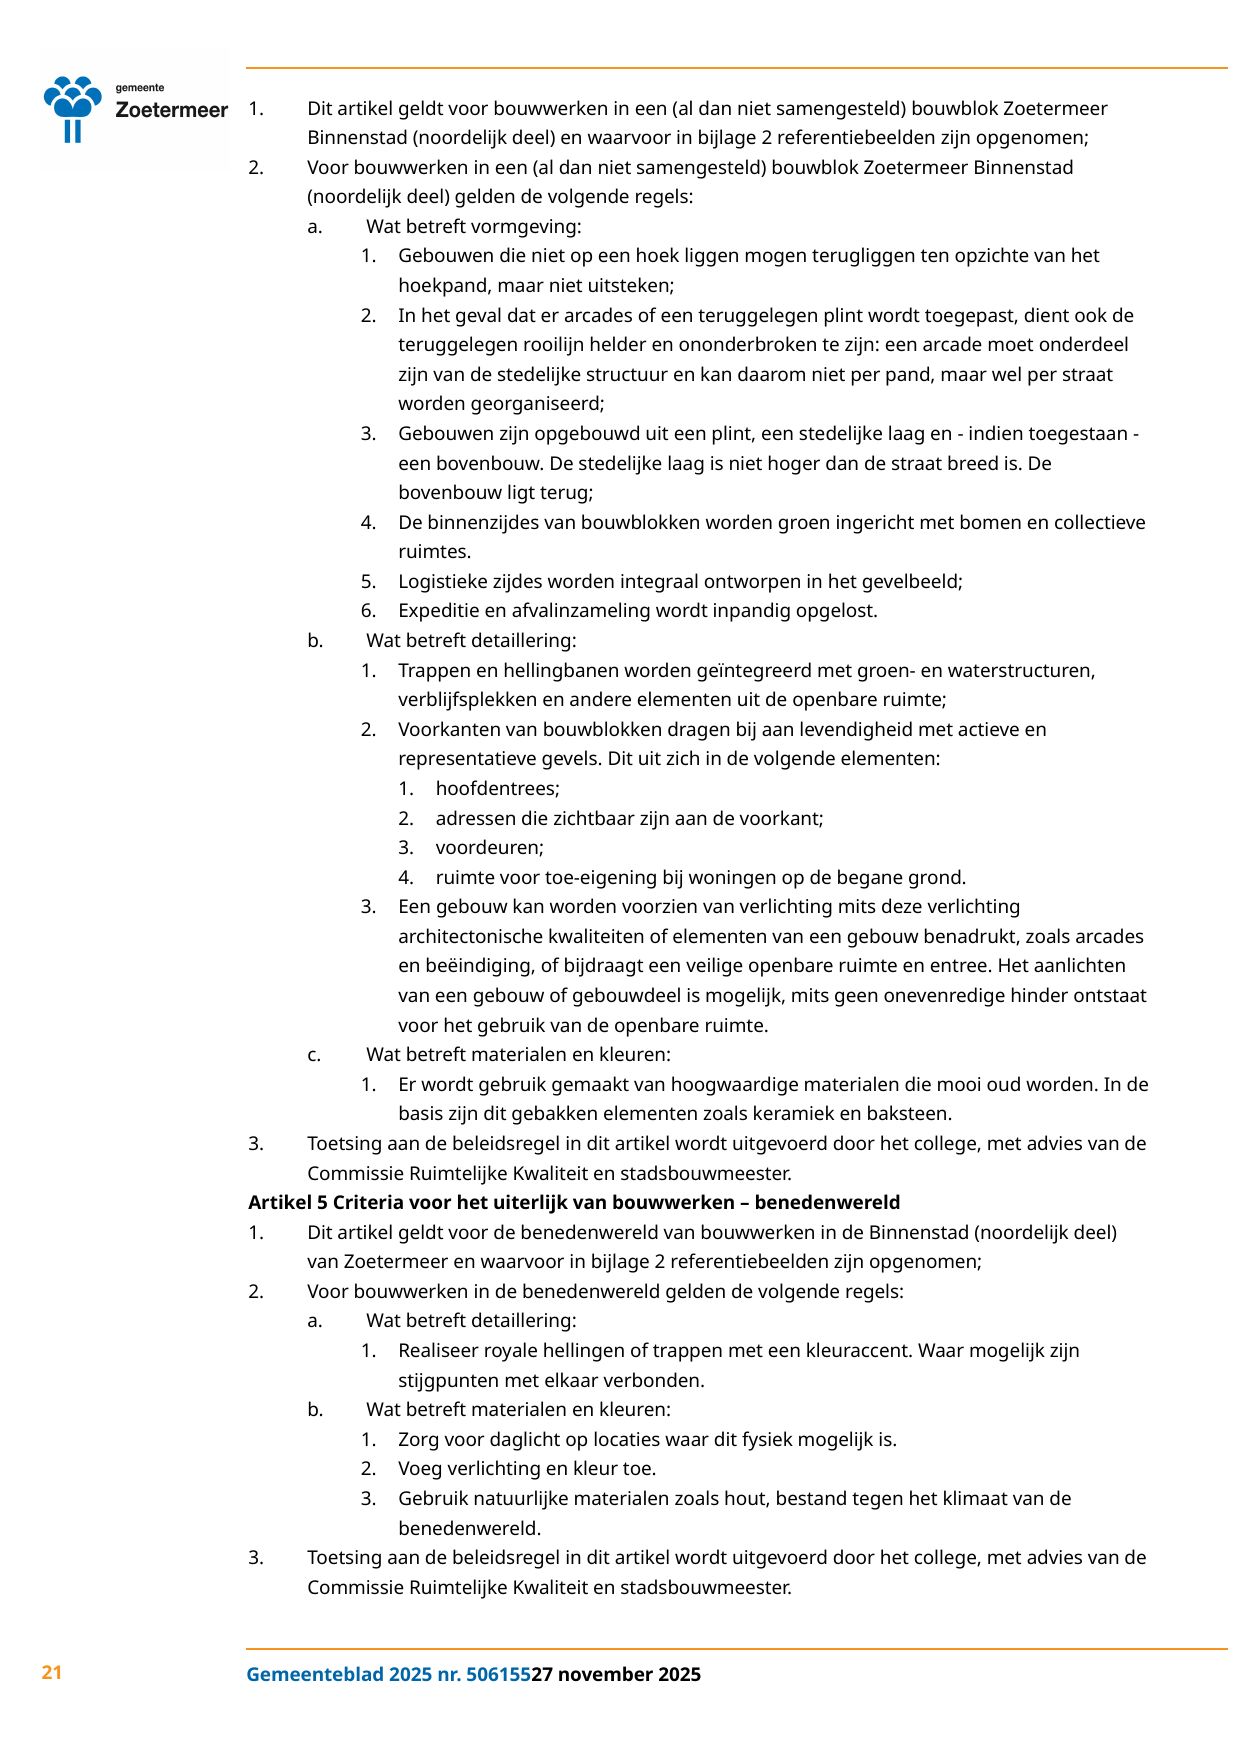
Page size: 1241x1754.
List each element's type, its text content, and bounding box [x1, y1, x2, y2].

list adressen die zichtbaar zijn aan de voorkant; [398, 805, 1152, 831]
list Voor bouwwerken in een (al dan niet samengesteld) bouwblok Zoetermeer Binnenstad (noordelijk deel) gelden de volgende regels: [248, 154, 1152, 209]
list Wat betreft detaillering: [307, 627, 1152, 653]
text Artikel 5 Criteria voor het uiterlijk van bouwwerken – benedenwereld [248, 1189, 1152, 1215]
list Wat betreft vormgeving: [307, 213, 1152, 239]
list Wat betreft detaillering: [307, 1308, 1152, 1333]
list Realiseer royale hellingen of trappen met een kleuraccent. Waar mogelijk zijn stijgpunten met elkaar verbonden. [361, 1337, 1152, 1393]
list Gebouwen die niet op een hoek liggen mogen terugliggen ten opzichte van het hoekpand, maar niet uitsteken; [361, 243, 1152, 298]
list Expeditie en afvalinzameling wordt inpandig opgelost. [361, 598, 1152, 623]
list Wat betreft materialen en kleuren: [307, 1041, 1152, 1067]
list Toetsing aan de beleidsregel in dit artikel wordt uitgevoerd door het college, met advies van de Commissie Ruimtelijke Kwaliteit en stadsbouwmeester. [248, 1544, 1152, 1600]
list Wat betreft materialen en kleuren: [307, 1396, 1152, 1422]
list In het geval dat er arcades of een teruggelegen plint wordt toegepast, dient ook de teruggelegen rooilijn helder en ononderbroken te zijn: een arcade moet onderdeel zijn van de stedelijke structuur en kan daarom niet per pand, maar wel per straat worden georganiseerd; [361, 302, 1152, 416]
list Trappen en hellingbanen worden geïntegreerd met groen- en waterstructuren, verblijfsplekken en andere elementen uit de openbare ruimte; [361, 657, 1152, 712]
list Een gebouw kan worden voorzien van verlichting mits deze verlichting architectonische kwaliteiten of elementen van een gebouw benadrukt, zoals arcades en beëindiging, of bijdraagt een veilige openbare ruimte en entree. Het aanlichten van een gebouw of gebouwdeel is mogelijk, mits geen onevenredige hinder ontstaat voor het gebruik van de openbare ruimte. [361, 893, 1152, 1038]
list ruimte voor toe-eigening bij woningen op de begane grond. [398, 864, 1152, 890]
list Dit artikel geldt voor bouwwerken in een (al dan niet samengesteld) bouwblok Zoetermeer Binnenstad (noordelijk deel) en waarvoor in bijlage 2 referentiebeelden zijn opgenomen; [248, 95, 1152, 150]
list Zorg voor daglicht op locaties waar dit fysiek mogelijk is. [361, 1426, 1152, 1452]
list voordeuren; [398, 834, 1152, 860]
list Gebouwen zijn opgebouwd uit een plint, een stedelijke laag en - indien toegestaan - een bovenbouw. De stedelijke laag is niet hoger dan de straat breed is. De bovenbouw ligt terug; [361, 420, 1152, 505]
list Dit artikel geldt voor de benedenwereld van bouwwerken in de Binnenstad (noordelijk deel) van Zoetermeer en waarvoor in bijlage 2 referentiebeelden zijn opgenomen; [248, 1219, 1152, 1274]
list Voor bouwwerken in de benedenwereld gelden de volgende regels: [248, 1278, 1152, 1304]
list De binnenzijdes van bouwblokken worden groen ingericht met bomen en collectieve ruimtes. [361, 509, 1152, 564]
list Voeg verlichting en kleur toe. [361, 1456, 1152, 1481]
list Toetsing aan de beleidsregel in dit artikel wordt uitgevoerd door het college, met advies van de Commissie Ruimtelijke Kwaliteit en stadsbouwmeester. [248, 1130, 1152, 1186]
list hoofdentrees; [398, 775, 1152, 801]
list Voorkanten van bouwblokken dragen bij aan levendigheid met actieve en representatieve gevels. Dit uit zich in de volgende elementen: [361, 716, 1152, 771]
list Er wordt gebruik gemaakt van hoogwaardige materialen die mooi oud worden. In de basis zijn dit gebakken elementen zoals keramiek en baksteen. [361, 1071, 1152, 1126]
picture [41, 47, 231, 172]
list Logistieke zijdes worden integraal ontworpen in het gevelbeeld; [361, 568, 1152, 594]
list Gebruik natuurlijke materialen zoals hout, bestand tegen het klimaat van de benedenwereld. [361, 1485, 1152, 1541]
